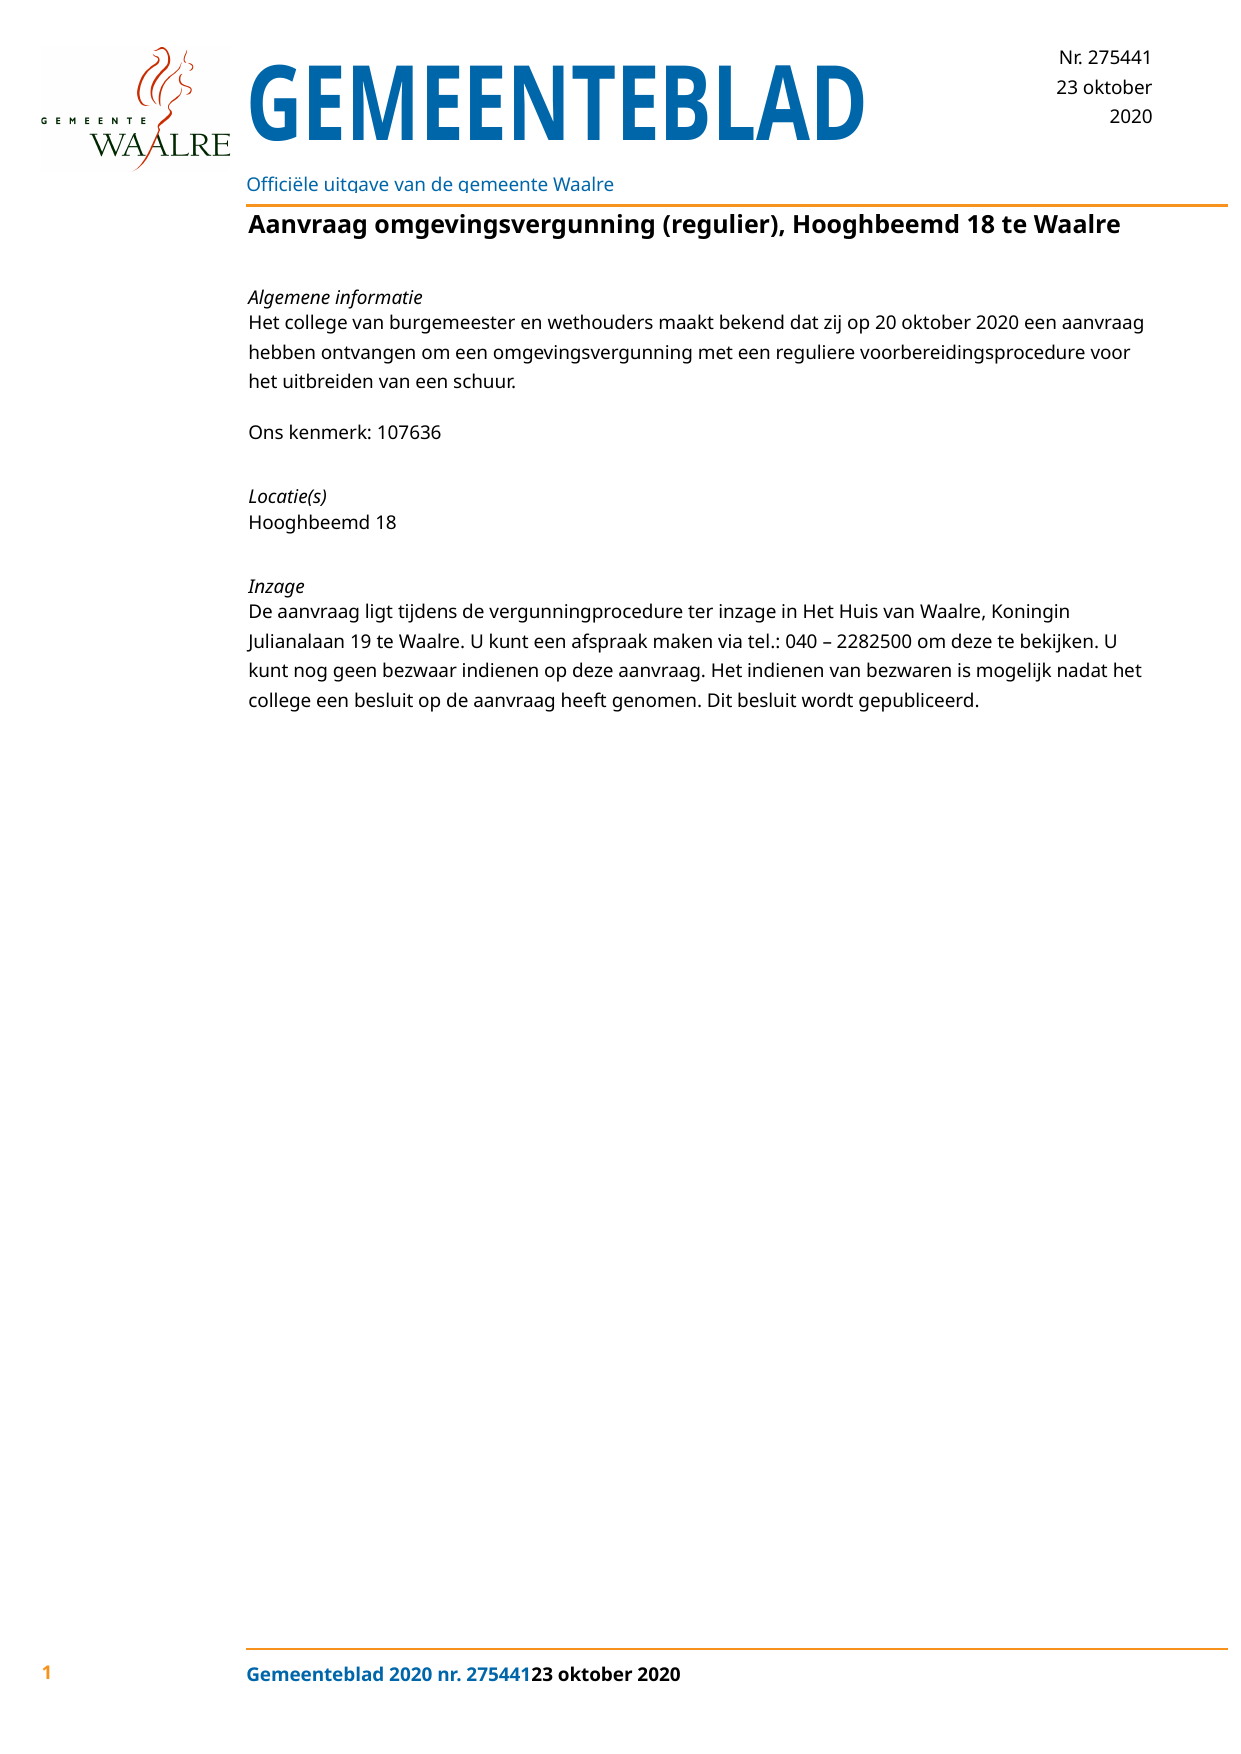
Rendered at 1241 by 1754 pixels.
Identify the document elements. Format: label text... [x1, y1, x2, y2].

text Locatie(s) [248, 483, 1152, 509]
text Algemene informatie [248, 284, 1152, 309]
text Het college van burgemeester en wethouders maakt bekend dat zij op 20 oktober 2020 een aanvraag hebben ontvangen om een omgevingsvergunning met een reguliere voorbereidingsprocedure voor het uitbreiden van een schuur. [248, 309, 1152, 394]
text Aanvraag omgevingsvergunning (regulier), Hooghbeemd 18 te Waalre [248, 207, 1152, 241]
text De aanvraag ligt tijdens de vergunningprocedure ter inzage in Het Huis van Waalre, Koningin Julianalaan 19 te Waalre. U kunt een afspraak maken via tel.: 040 – 2282500 om deze te bekijken. U kunt nog geen bezwaar indienen op deze aanvraag. Het indienen van bezwaren is mogelijk nadat het college een besluit op de aanvraag heeft genomen. Dit besluit wordt gepubliceerd. [248, 598, 1152, 713]
text Ons kenmerk: 107636 [248, 419, 1152, 445]
text Hooghbeemd 18 [248, 509, 1152, 534]
picture [41, 47, 231, 172]
text Inzage [248, 573, 1152, 598]
